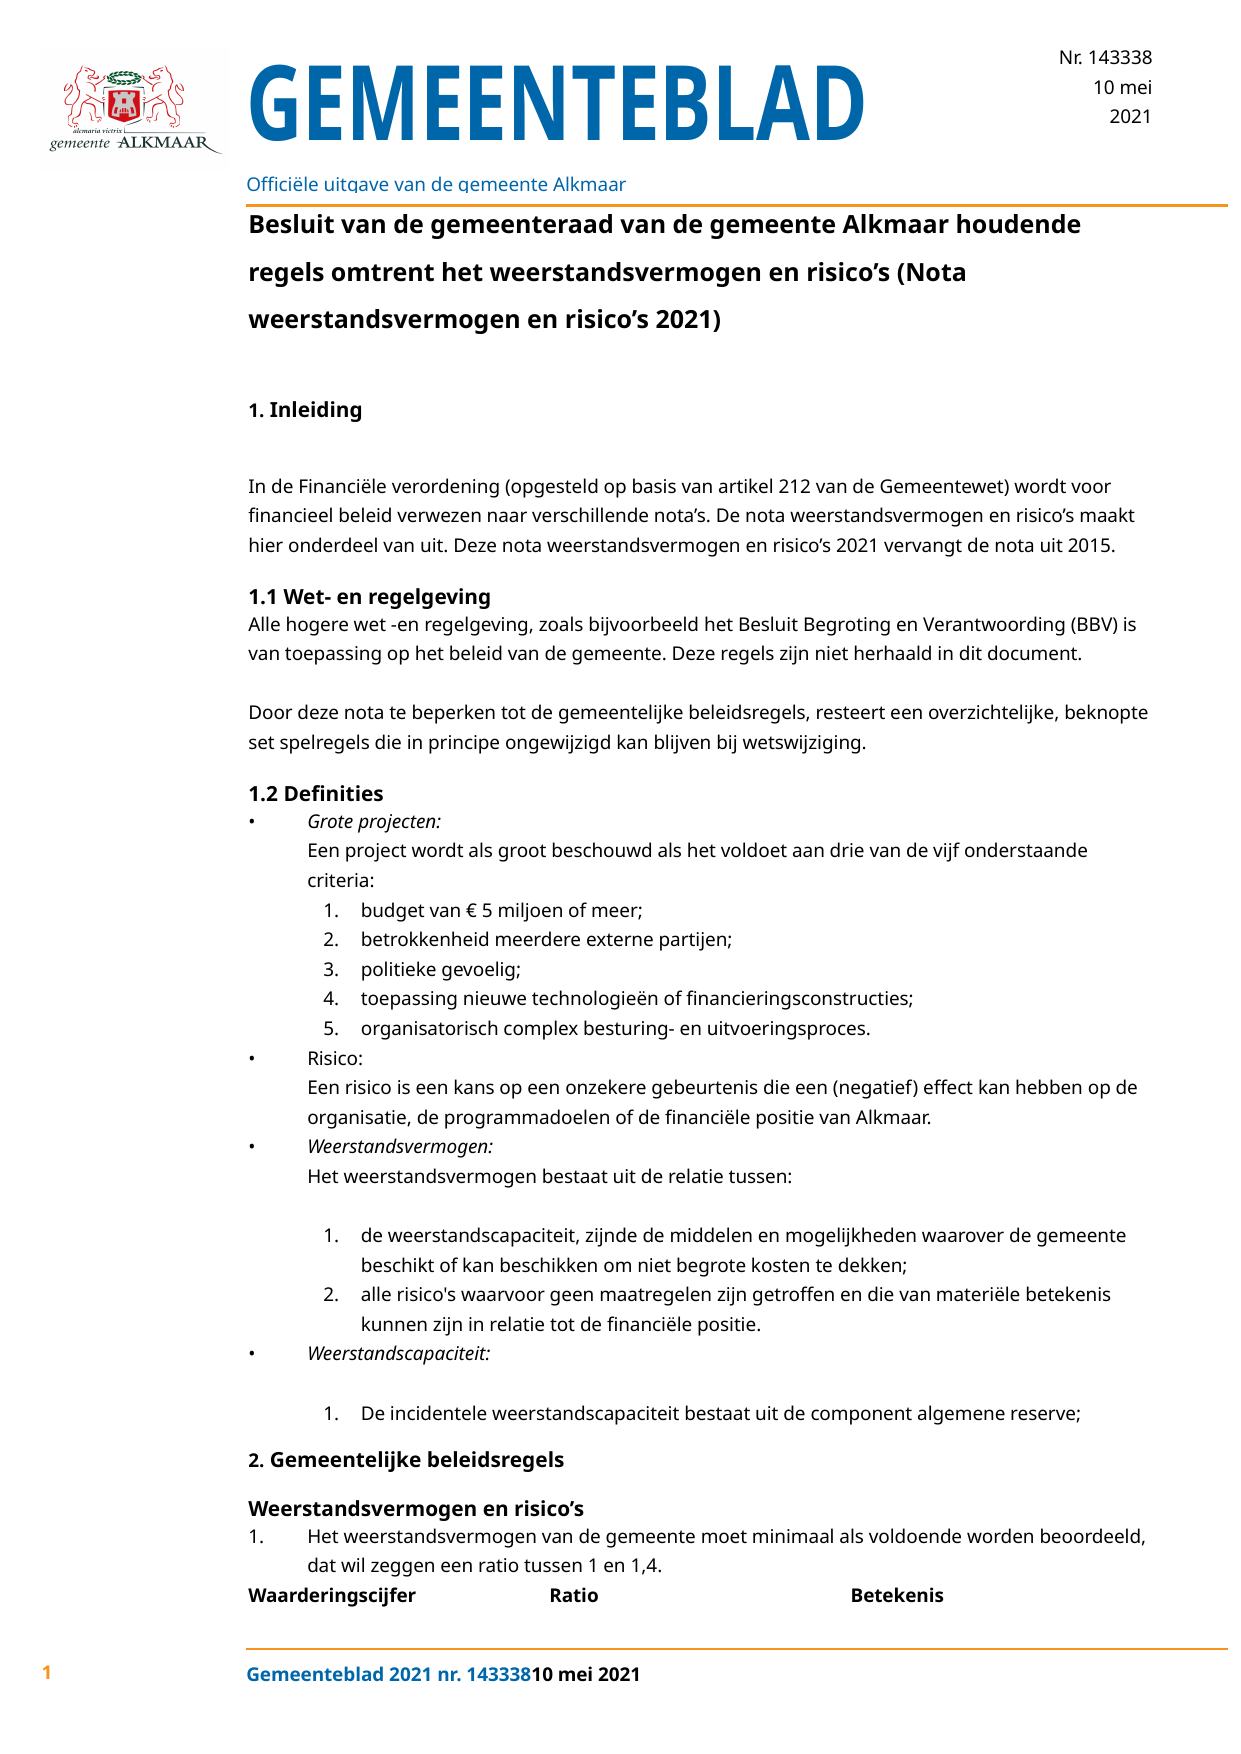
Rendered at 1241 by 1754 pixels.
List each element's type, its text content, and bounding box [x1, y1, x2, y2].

list Risico: [248, 1045, 1152, 1070]
list betrokkenheid meerdere externe partijen; [323, 926, 1152, 952]
text 2. Gemeentelijke beleidsregels [248, 1445, 1152, 1474]
list de weerstandscapaciteit, zijnde de middelen en mogelijkheden waarover de gemeente beschikt of kan beschikken om niet begrote kosten te dekken; [323, 1222, 1152, 1277]
table_header Waarderingscijfer [248, 1582, 549, 1608]
text 1.2 Definities [248, 779, 1152, 808]
text Besluit van de gemeenteraad van de gemeente Alkmaar houdende regels omtrent het weerstandsvermogen en risico’s (Nota weerstandsvermogen en risico’s 2021) [248, 207, 1152, 336]
text 1. Inleiding [248, 395, 1152, 423]
text 1.1 Wet- en regelgeving [248, 582, 1152, 611]
text Alle hogere wet -en regelgeving, zoals bijvoorbeeld het Besluit Begroting en Verantwoording (BBV) is van toepassing op het beleid van de gemeente. Deze regels zijn niet herhaald in dit document. [248, 611, 1152, 666]
list alle risico's waarvoor geen maatregelen zijn getroffen en die van materiële betekenis kunnen zijn in relatie tot de financiële positie. [323, 1281, 1152, 1337]
text Weerstandsvermogen en risico’s [248, 1494, 1152, 1523]
list Weerstandscapaciteit: [248, 1341, 1152, 1366]
list Grote projecten: [248, 808, 1152, 834]
list Een project wordt als groot beschouwd als het voldoet aan drie van de vijf onderstaande criteria: [248, 838, 1152, 893]
text In de Financiële verordening (opgesteld op basis van artikel 212 van de Gemeentewet) wordt voor financieel beleid verwezen naar verschillende nota’s. De nota weerstandsvermogen en risico’s maakt hier onderdeel van uit. Deze nota weerstandsvermogen en risico’s 2021 vervangt de nota uit 2015. [248, 473, 1152, 558]
list Het weerstandsvermogen bestaat uit de relatie tussen: [248, 1163, 1152, 1189]
table_header Ratio [549, 1582, 850, 1608]
table_header Betekenis [850, 1582, 1152, 1608]
picture [41, 47, 231, 172]
list Het weerstandsvermogen van de gemeente moet minimaal als voldoende worden beoordeeld, dat wil zeggen een ratio tussen 1 en 1,4. [248, 1523, 1152, 1578]
list organisatorisch complex besturing- en uitvoeringsproces. [323, 1015, 1152, 1041]
list Weerstandsvermogen: [248, 1133, 1152, 1159]
list politieke gevoelig; [323, 956, 1152, 982]
list budget van € 5 miljoen of meer; [323, 897, 1152, 922]
list De incidentele weerstandscapaciteit bestaat uit de component algemene reserve; [323, 1400, 1152, 1425]
list Een risico is een kans op een onzekere gebeurtenis die een (negatief) effect kan hebben op de organisatie, de programmadoelen of de financiële positie van Alkmaar. [248, 1074, 1152, 1129]
list toepassing nieuwe technologieën of financieringsconstructies; [323, 986, 1152, 1011]
text Door deze nota te beperken tot de gemeentelijke beleidsregels, resteert een overzichtelijke, beknopte set spelregels die in principe ongewijzigd kan blijven bij wetswijziging. [248, 699, 1152, 755]
